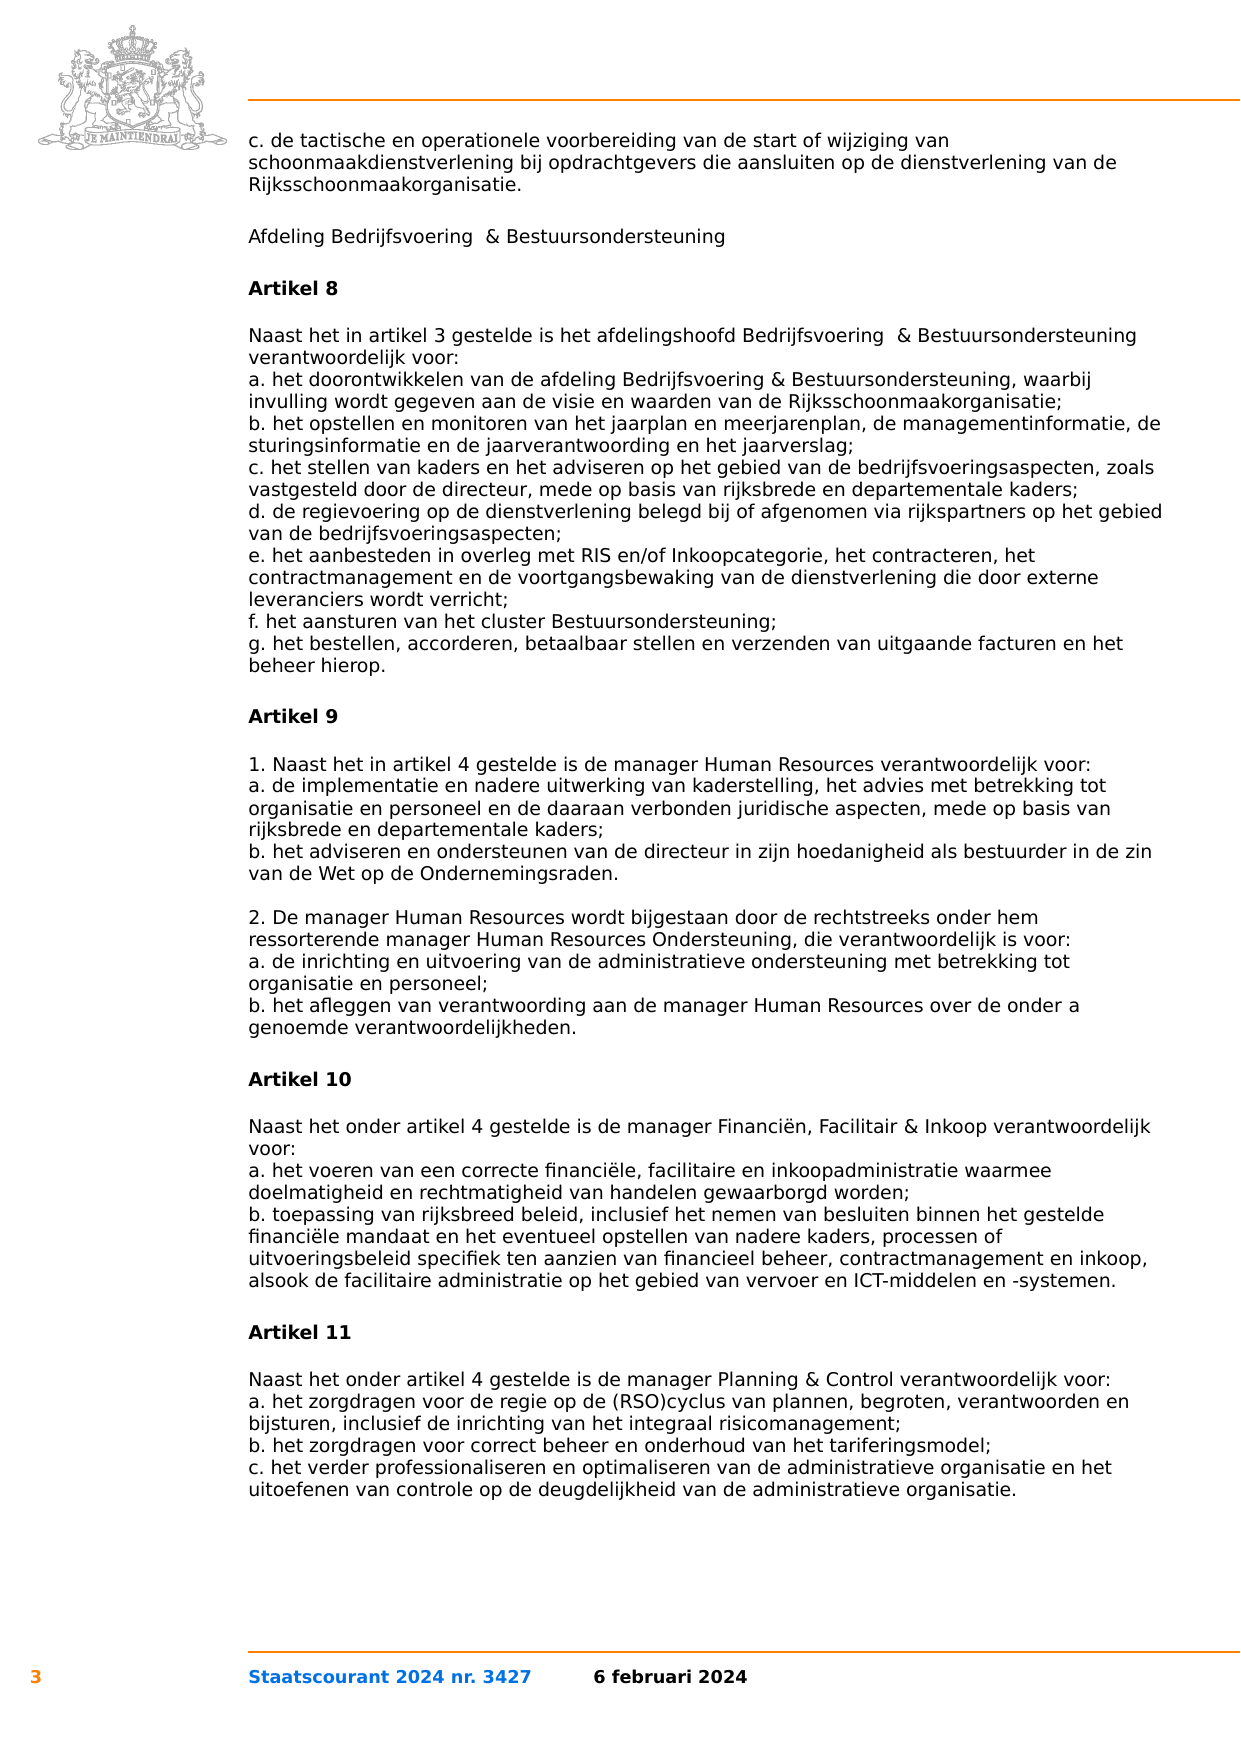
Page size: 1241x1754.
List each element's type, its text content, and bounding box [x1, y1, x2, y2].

subtitle Artikel 9 [248, 706, 1163, 728]
text f. het aansturen van het cluster Bestuursondersteuning; [248, 611, 1163, 632]
text 2. De manager Human Resources wordt bijgestaan door de rechtstreeks onder hem ressorterende manager Human Resources Ondersteuning, die verantwoordelijk is voor: [248, 907, 1163, 951]
text Naast het in artikel 3 gestelde is het afdelingshoofd Bedrijfsvoering & Bestuursondersteuning verantwoordelijk voor: [248, 325, 1163, 369]
subtitle Artikel 11 [248, 1322, 1163, 1344]
text b. het opstellen en monitoren van het jaarplan en meerjarenplan, de managementinformatie, de sturingsinformatie en de jaarverantwoording en het jaarverslag; [248, 413, 1163, 457]
text a. het zorgdragen voor de regie op de (RSO)cyclus van plannen, begroten, verantwoorden en bijsturen, inclusief de inrichting van het integraal risicomanagement; [248, 1391, 1163, 1435]
text a. de implementatie en nadere uitwerking van kaderstelling, het advies met betrekking tot organisatie en personeel en de daaraan verbonden juridische aspecten, mede op basis van rijksbrede en departementale kaders; [248, 775, 1163, 841]
text b. het afleggen van verantwoording aan de manager Human Resources over de onder a genoemde verantwoordelijkheden. [248, 995, 1163, 1039]
text c. het verder professionaliseren en optimaliseren van de administratieve organisatie en het uitoefenen van controle op de deugdelijkheid van de administratieve organisatie. [248, 1457, 1163, 1501]
text c. de tactische en operationele voorbereiding van de start of wijziging van schoonmaakdienstverlening bij opdrachtgevers die aansluiten op de dienstverlening van de Rijksschoonmaakorganisatie. [248, 130, 1163, 196]
text b. het zorgdragen voor correct beheer en onderhoud van het tariferingsmodel; [248, 1435, 1163, 1457]
text b. het adviseren en ondersteunen van de directeur in zijn hoedanigheid als bestuurder in de zin van de Wet op de Ondernemingsraden. [248, 841, 1163, 885]
text Naast het onder artikel 4 gestelde is de manager Planning & Control verantwoordelijk voor: [248, 1369, 1163, 1391]
text a. het voeren van een correcte financiële, facilitaire en inkoopadministratie waarmee doelmatigheid en rechtmatigheid van handelen gewaarborgd worden; [248, 1160, 1163, 1204]
subtitle Artikel 10 [248, 1069, 1163, 1091]
text a. de inrichting en uitvoering van de administratieve ondersteuning met betrekking tot organisatie en personeel; [248, 951, 1163, 995]
text d. de regievoering op de dienstverlening belegd bij of afgenomen via rijkspartners op het gebied van de bedrijfsvoeringsaspecten; [248, 501, 1163, 544]
text b. toepassing van rijksbreed beleid, inclusief het nemen van besluiten binnen het gestelde financiële mandaat en het eventueel opstellen van nadere kaders, processen of uitvoeringsbeleid specifiek ten aanzien van financieel beheer, contractmanagement en inkoop, alsook de facilitaire administratie op het gebied van vervoer en ICT-middelen en -systemen. [248, 1204, 1163, 1292]
subtitle Artikel 8 [248, 278, 1163, 300]
text c. het stellen van kaders en het adviseren op het gebied van de bedrijfsvoeringsaspecten, zoals vastgesteld door de directeur, mede op basis van rijksbrede en departementale kaders; [248, 457, 1163, 501]
subtitle Afdeling Bedrijfsvoering & Bestuursondersteuning [248, 226, 1163, 248]
picture [38, 25, 227, 150]
text g. het bestellen, accorderen, betaalbaar stellen en verzenden van uitgaande facturen en het beheer hierop. [248, 632, 1163, 676]
text Naast het onder artikel 4 gestelde is de manager Financiën, Facilitair & Inkoop verantwoordelijk voor: [248, 1116, 1163, 1160]
text a. het doorontwikkelen van de afdeling Bedrijfsvoering & Bestuursondersteuning, waarbij invulling wordt gegeven aan de visie en waarden van de Rijksschoonmaakorganisatie; [248, 369, 1163, 413]
text e. het aanbesteden in overleg met RIS en/of Inkoopcategorie, het contracteren, het contractmanagement en de voortgangsbewaking van de dienstverlening die door externe leveranciers wordt verricht; [248, 544, 1163, 611]
text 1. Naast het in artikel 4 gestelde is de manager Human Resources verantwoordelijk voor: [248, 753, 1163, 775]
